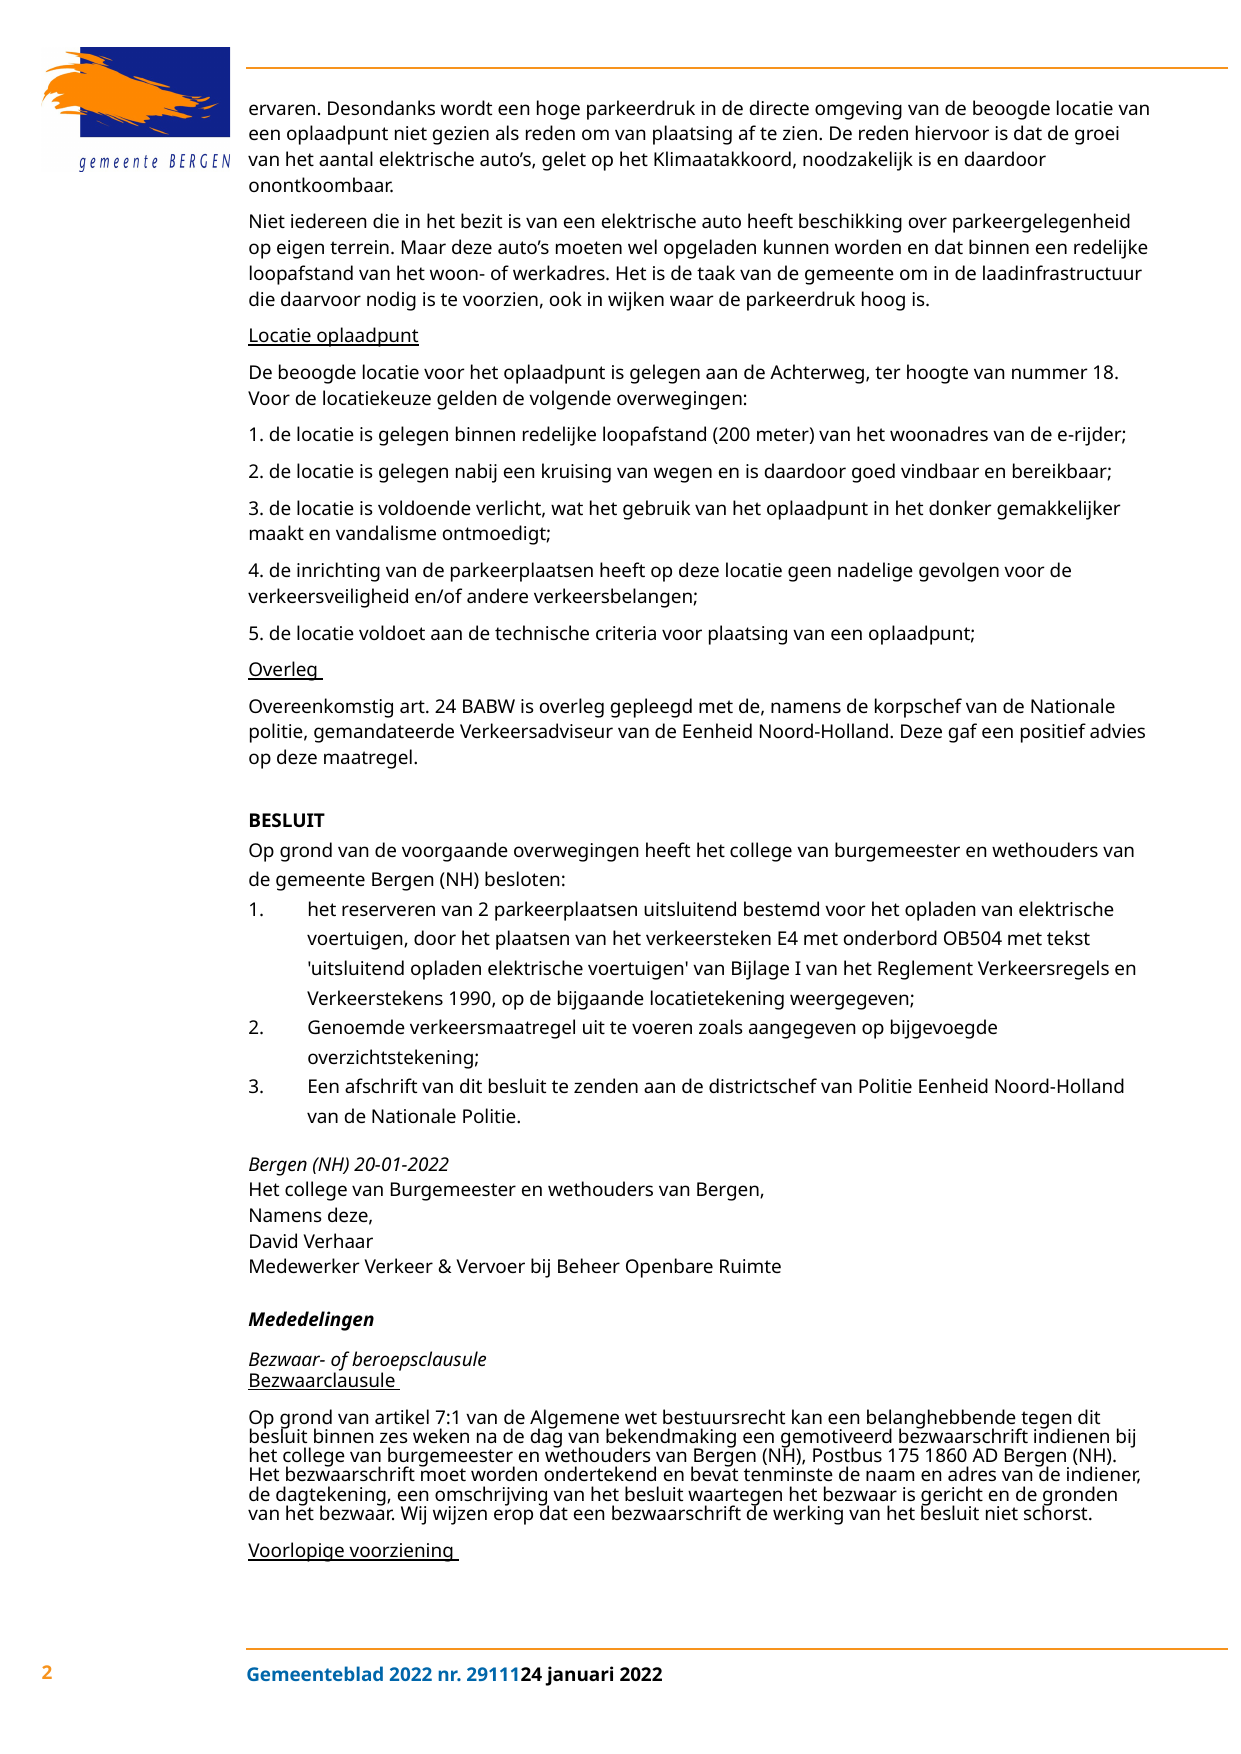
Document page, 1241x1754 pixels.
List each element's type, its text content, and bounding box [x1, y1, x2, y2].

list Genoemde verkeersmaatregel uit te voeren zoals aangegeven op bijgevoegde overzichtstekening; [248, 1014, 1152, 1069]
text 4. de inrichting van de parkeerplaatsen heeft op deze locatie geen nadelige gevolgen voor de verkeersveiligheid en/of andere verkeersbelangen; [248, 557, 1152, 609]
text 3. de locatie is voldoende verlicht, wat het gebruik van het oplaadpunt in het donker gemakkelijker maakt en vandalisme ontmoedigt; [248, 495, 1152, 546]
text Op grond van artikel 7:1 van de Algemene wet bestuursrecht kan een belanghebbende tegen dit besluit binnen zes weken na de dag van bekendmaking een gemotiveerd bezwaarschrift indienen bij het college van burgemeester en wethouders van Bergen (NH), Postbus 175 1860 AD Bergen (NH). Het bezwaarschrift moet worden ondertekend en bevat tenminste de naam en adres van de indiener, de dagtekening, een omschrijving van het besluit waartegen het bezwaar is gericht en de gronden van het bezwaar. Wij wijzen erop dat een bezwaarschrift de werking van het besluit niet schorst. [248, 1409, 1152, 1524]
text Op grond van de voorgaande overwegingen heeft het college van burgemeester en wethouders van de gemeente Bergen (NH) besloten: [248, 837, 1152, 892]
text Niet iedereen die in het bezit is van een elektrische auto heeft beschikking over parkeergelegenheid op eigen terrein. Maar deze auto’s moeten wel opgeladen kunnen worden en dat binnen een redelijke loopafstand van het woon- of werkadres. Het is de taak van de gemeente om in de laadinfrastructuur die daarvoor nodig is te voorzien, ook in wijken waar de parkeerdruk hoog is. [248, 209, 1152, 312]
text Mededelingen [248, 1307, 1152, 1332]
text De beoogde locatie voor het oplaadpunt is gelegen aan de Achterweg, ter hoogte van nummer 18. Voor de locatiekeuze gelden de volgende overwegingen: [248, 359, 1152, 411]
text 1. de locatie is gelegen binnen redelijke loopafstand (200 meter) van het woonadres van de e-rijder; [248, 422, 1152, 447]
text Locatie oplaadpunt [248, 322, 1152, 348]
text Overeenkomstig art. 24 BABW is overleg gepleegd met de, namens de korpschef van de Nationale politie, gemandateerde Verkeersadviseur van de Eenheid Noord-Holland. Deze gaf een positief advies op deze maatregel. [248, 693, 1152, 770]
picture [41, 47, 231, 172]
text BESLUIT [248, 807, 1152, 833]
text Overleg [248, 656, 1152, 682]
text Het college van Burgemeester en wethouders van Bergen, [248, 1177, 1152, 1202]
text 5. de locatie voldoet aan de technische criteria voor plaatsing van een oplaadpunt; [248, 620, 1152, 645]
text Medewerker Verkeer & Vervoer bij Beheer Openbare Ruimte [248, 1254, 1152, 1279]
text 2. de locatie is gelegen nabij een kruising van wegen en is daardoor goed vindbaar en bereikbaar; [248, 458, 1152, 484]
text Namens deze, [248, 1202, 1152, 1228]
text Voorlopige voorziening [248, 1542, 1152, 1561]
text Bergen (NH) 20-01-2022 [248, 1151, 1152, 1177]
text Bezwaar- of beroepsclausule [248, 1346, 1152, 1372]
text Bezwaarclausule [248, 1372, 1152, 1391]
list Een afschrift van dit besluit te zenden aan de districtschef van Politie Eenheid Noord-Holland van de Nationale Politie. [248, 1073, 1152, 1129]
text ervaren. Desondanks wordt een hoge parkeerdruk in de directe omgeving van de beoogde locatie van een oplaadpunt niet gezien als reden om van plaatsing af te zien. De reden hiervoor is dat de groei van het aantal elektrische auto’s, gelet op het Klimaatakkoord, noodzakelijk is en daardoor onontkoombaar. [248, 95, 1152, 198]
list het reserveren van 2 parkeerplaatsen uitsluitend bestemd voor het opladen van elektrische voertuigen, door het plaatsen van het verkeersteken E4 met onderbord OB504 met tekst 'uitsluitend opladen elektrische voertuigen' van Bijlage I van het Reglement Verkeersregels en Verkeerstekens 1990, op de bijgaande locatietekening weergegeven; [248, 896, 1152, 1010]
text David Verhaar [248, 1228, 1152, 1254]
